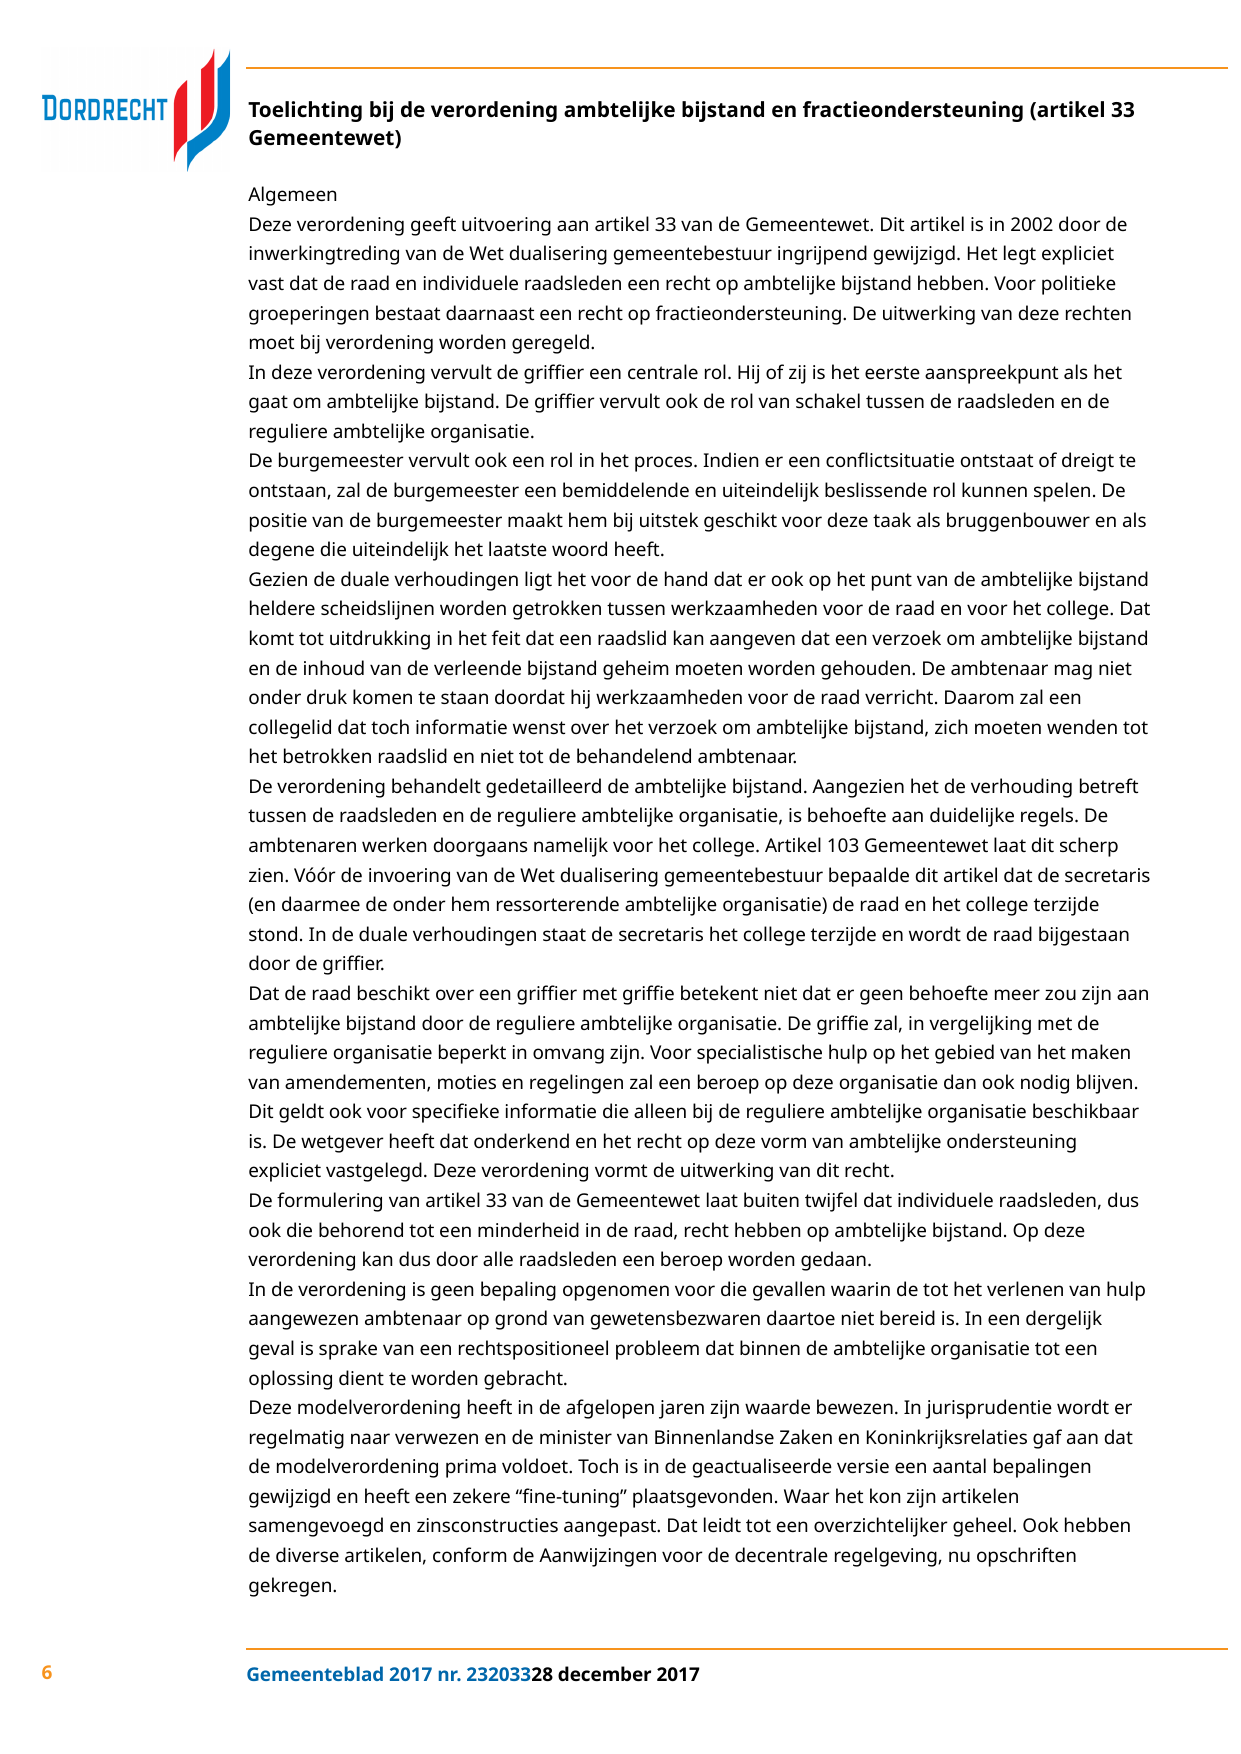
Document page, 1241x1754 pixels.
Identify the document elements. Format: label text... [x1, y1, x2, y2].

text Dat de raad beschikt over een griffier met griffie betekent niet dat er geen behoefte meer zou zijn aan ambtelijke bijstand door de reguliere ambtelijke organisatie. De griffie zal, in vergelijking met de reguliere organisatie beperkt in omvang zijn. Voor specialistische hulp op het gebied van het maken van amendementen, moties en regelingen zal een beroep op deze organisatie dan ook nodig blijven. Dit geldt ook voor specifieke informatie die alleen bij de reguliere ambtelijke organisatie beschikbaar is. De wetgever heeft dat onderkend en het recht op deze vorm van ambtelijke ondersteuning expliciet vastgelegd. Deze verordening vormt de uitwerking van dit recht. [248, 980, 1152, 1183]
text Deze modelverordening heeft in de afgelopen jaren zijn waarde bewezen. In jurisprudentie wordt er regelmatig naar verwezen en de minister van Binnenlandse Zaken en Koninkrijksrelaties gaf aan dat de modelverordening prima voldoet. Toch is in de geactualiseerde versie een aantal bepalingen gewijzigd en heeft een zekere “fine-tuning” plaatsgevonden. Waar het kon zijn artikelen samengevoegd en zinsconstructies aangepast. Dat leidt tot een overzichtelijker geheel. Ook hebben de diverse artikelen, conform de Aanwijzingen voor de decentrale regelgeving, nu opschriften gekregen. [248, 1394, 1152, 1597]
text Gezien de duale verhoudingen ligt het voor de hand dat er ook op het punt van de ambtelijke bijstand heldere scheidslijnen worden getrokken tussen werkzaamheden voor de raad en voor het college. Dat komt tot uitdrukking in het feit dat een raadslid kan aangeven dat een verzoek om ambtelijke bijstand en de inhoud van de verleende bijstand geheim moeten worden gehouden. De ambtenaar mag niet onder druk komen te staan doordat hij werkzaamheden voor de raad verricht. Daarom zal een collegelid dat toch informatie wenst over het verzoek om ambtelijke bijstand, zich moeten wenden tot het betrokken raadslid en niet tot de behandelend ambtenaar. [248, 566, 1152, 769]
text De burgemeester vervult ook een rol in het proces. Indien er een conflictsituatie ontstaat of dreigt te ontstaan, zal de burgemeester een bemiddelende en uiteindelijk beslissende rol kunnen spelen. De positie van de burgemeester maakt hem bij uitstek geschikt voor deze taak als bruggenbouwer en als degene die uiteindelijk het laatste woord heeft. [248, 448, 1152, 562]
text Algemeen [248, 181, 1152, 207]
picture [41, 47, 231, 172]
text Deze verordening geeft uitvoering aan artikel 33 van de Gemeentewet. Dit artikel is in 2002 door de inwerkingtreding van de Wet dualisering gemeentebestuur ingrijpend gewijzigd. Het legt expliciet vast dat de raad en individuele raadsleden een recht op ambtelijke bijstand hebben. Voor politieke groeperingen bestaat daarnaast een recht op fractieondersteuning. De uitwerking van deze rechten moet bij verordening worden geregeld. [248, 211, 1152, 355]
text In deze verordening vervult de griffier een centrale rol. Hij of zij is het eerste aanspreekpunt als het gaat om ambtelijke bijstand. De griffier vervult ook de rol van schakel tussen de raadsleden en de reguliere ambtelijke organisatie. [248, 359, 1152, 444]
text De verordening behandelt gedetailleerd de ambtelijke bijstand. Aangezien het de verhouding betreft tussen de raadsleden en de reguliere ambtelijke organisatie, is behoefte aan duidelijke regels. De ambtenaren werken doorgaans namelijk voor het college. Artikel 103 Gemeentewet laat dit scherp zien. Vóór de invoering van de Wet dualisering gemeentebestuur bepaalde dit artikel dat de secretaris (en daarmee de onder hem ressorterende ambtelijke organisatie) de raad en het college terzijde stond. In de duale verhoudingen staat de secretaris het college terzijde en wordt de raad bijgestaan door de griffier. [248, 773, 1152, 976]
text Toelichting bij de verordening ambtelijke bijstand en fractieondersteuning (artikel 33 Gemeentewet) [248, 95, 1152, 152]
text De formulering van artikel 33 van de Gemeentewet laat buiten twijfel dat individuele raadsleden, dus ook die behorend tot een minderheid in de raad, recht hebben op ambtelijke bijstand. Op deze verordening kan dus door alle raadsleden een beroep worden gedaan. [248, 1187, 1152, 1272]
text In de verordening is geen bepaling opgenomen voor die gevallen waarin de tot het verlenen van hulp aangewezen ambtenaar op grond van gewetensbezwaren daartoe niet bereid is. In een dergelijk geval is sprake van een rechtspositioneel probleem dat binnen de ambtelijke organisatie tot een oplossing dient te worden gebracht. [248, 1276, 1152, 1390]
